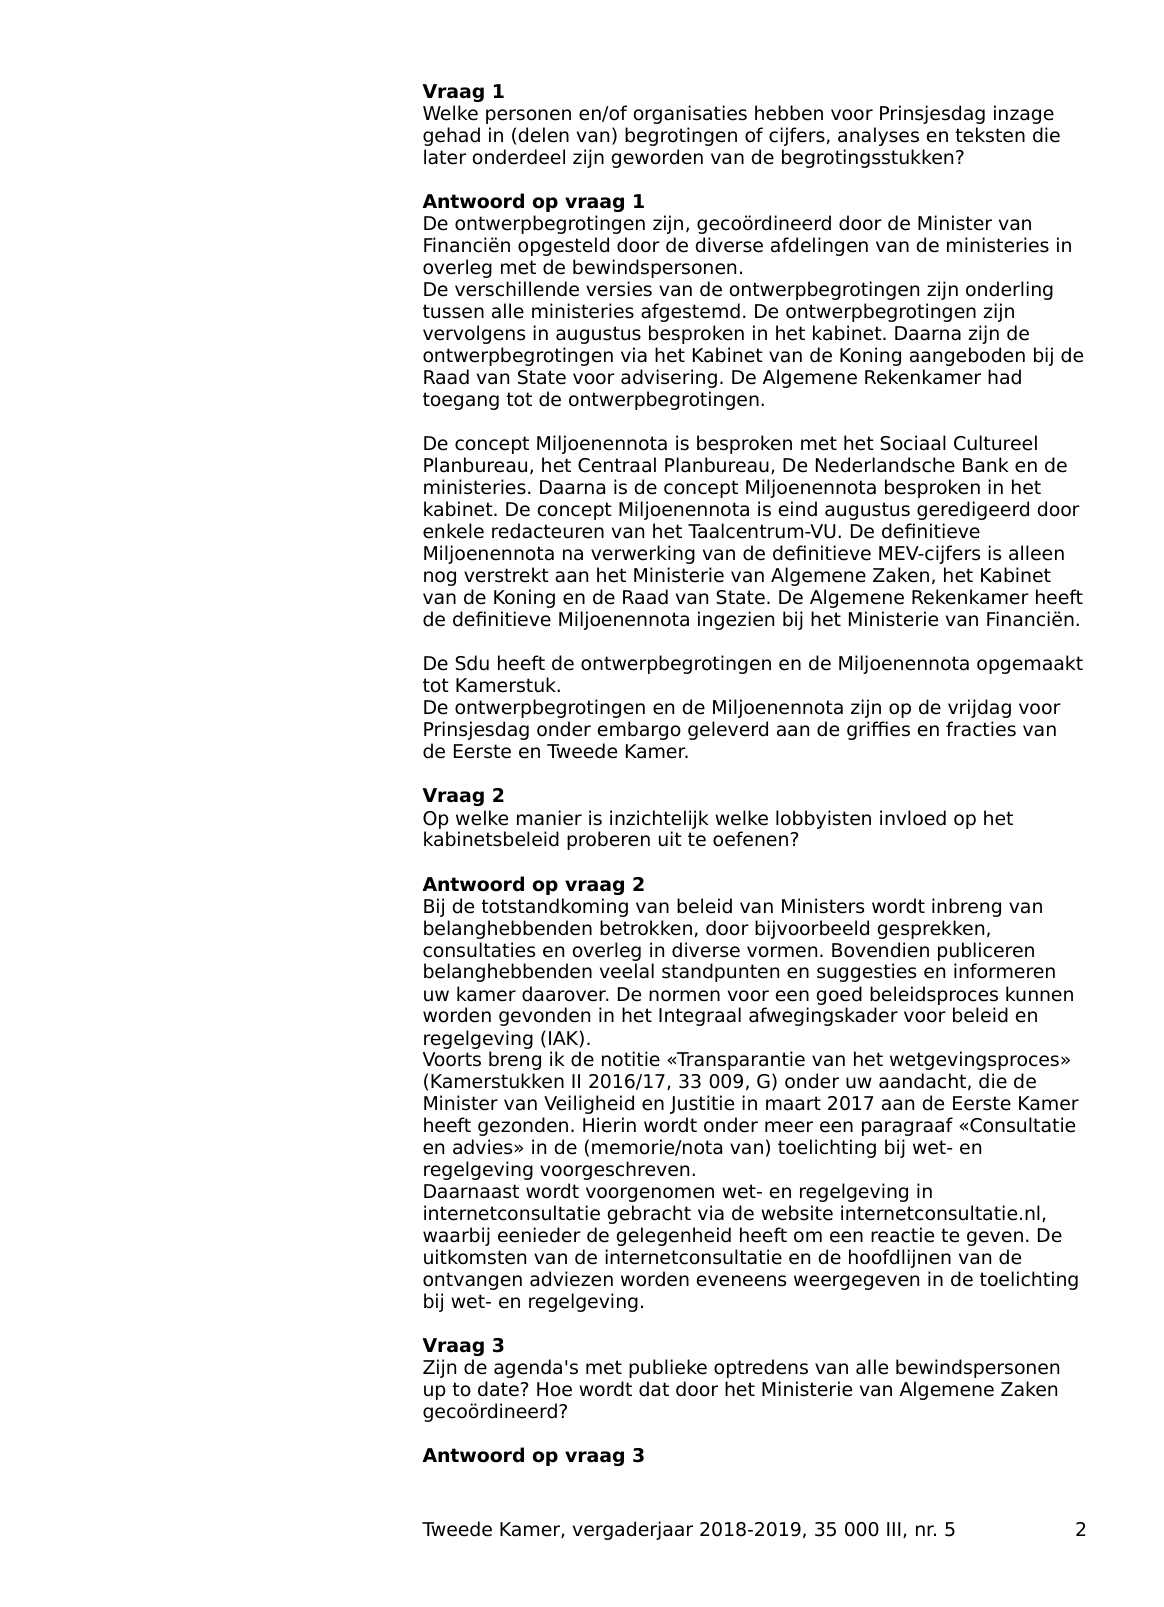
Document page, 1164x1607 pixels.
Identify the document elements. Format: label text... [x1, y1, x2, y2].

text Antwoord op vraag 2 [422, 873, 1087, 896]
text Antwoord op vraag 3 [422, 1445, 1087, 1467]
text De Sdu heeft de ontwerpbegrotingen en de Miljoenennota opgemaakt tot Kamerstuk. [422, 653, 1087, 697]
text Vraag 1 [422, 81, 1087, 103]
text Bij de totstandkoming van beleid van Ministers wordt inbreng van belanghebbenden betrokken, door bijvoorbeeld gesprekken, consultaties en overleg in diverse vormen. Bovendien publiceren belanghebbenden veelal standpunten en suggesties en informeren uw kamer daarover. De normen voor een goed beleidsproces kunnen worden gevonden in het Integraal afwegingskader voor beleid en regelgeving (IAK). [422, 896, 1087, 1049]
text Voorts breng ik de notitie «Transparantie van het wetgevingsproces» (Kamerstukken II 2016/17, 33 009, G) onder uw aandacht, die de Minister van Veiligheid en Justitie in maart 2017 aan de Eerste Kamer heeft gezonden. Hierin wordt onder meer een paragraaf «Consultatie en advies» in de (memorie/nota van) toelichting bij wet- en regelgeving voorgeschreven. [422, 1049, 1087, 1181]
text De ontwerpbegrotingen en de Miljoenennota zijn op de vrijdag voor Prinsjesdag onder embargo geleverd aan de griffies en fracties van de Eerste en Tweede Kamer. [422, 697, 1087, 763]
text Daarnaast wordt voorgenomen wet- en regelgeving in internetconsultatie gebracht via de website internetconsultatie.nl, waarbij eenieder de gelegenheid heeft om een reactie te geven. De uitkomsten van de internetconsultatie en de hoofdlijnen van de ontvangen adviezen worden eveneens weergegeven in de toelichting bij wet- en regelgeving. [422, 1181, 1087, 1313]
text Vraag 3 [422, 1335, 1087, 1357]
text De concept Miljoenennota is besproken met het Sociaal Cultureel Planbureau, het Centraal Planbureau, De Nederlandsche Bank en de ministeries. Daarna is de concept Miljoenennota besproken in het kabinet. De concept Miljoenennota is eind augustus geredigeerd door enkele redacteuren van het Taalcentrum-VU. De definitieve Miljoenennota na verwerking van de definitieve MEV-cijfers is alleen nog verstrekt aan het Ministerie van Algemene Zaken, het Kabinet van de Koning en de Raad van State. De Algemene Rekenkamer heeft de definitieve Miljoenennota ingezien bij het Ministerie van Financiën. [422, 433, 1087, 631]
text Welke personen en/of organisaties hebben voor Prinsjesdag inzage gehad in (delen van) begrotingen of cijfers, analyses en teksten die later onderdeel zijn geworden van de begrotingsstukken? [422, 103, 1087, 169]
text Antwoord op vraag 1 [422, 191, 1087, 213]
text De ontwerpbegrotingen zijn, gecoördineerd door de Minister van Financiën opgesteld door de diverse afdelingen van de ministeries in overleg met de bewindspersonen. [422, 213, 1087, 279]
text Op welke manier is inzichtelijk welke lobbyisten invloed op het kabinetsbeleid proberen uit te oefenen? [422, 807, 1087, 851]
text De verschillende versies van de ontwerpbegrotingen zijn onderling tussen alle ministeries afgestemd. De ontwerpbegrotingen zijn vervolgens in augustus besproken in het kabinet. Daarna zijn de ontwerpbegrotingen via het Kabinet van de Koning aangeboden bij de Raad van State voor advisering. De Algemene Rekenkamer had toegang tot de ontwerpbegrotingen. [422, 279, 1087, 411]
text Zijn de agenda's met publieke optredens van alle bewindspersonen up to date? Hoe wordt dat door het Ministerie van Algemene Zaken gecoördineerd? [422, 1357, 1087, 1423]
text Vraag 2 [422, 785, 1087, 807]
